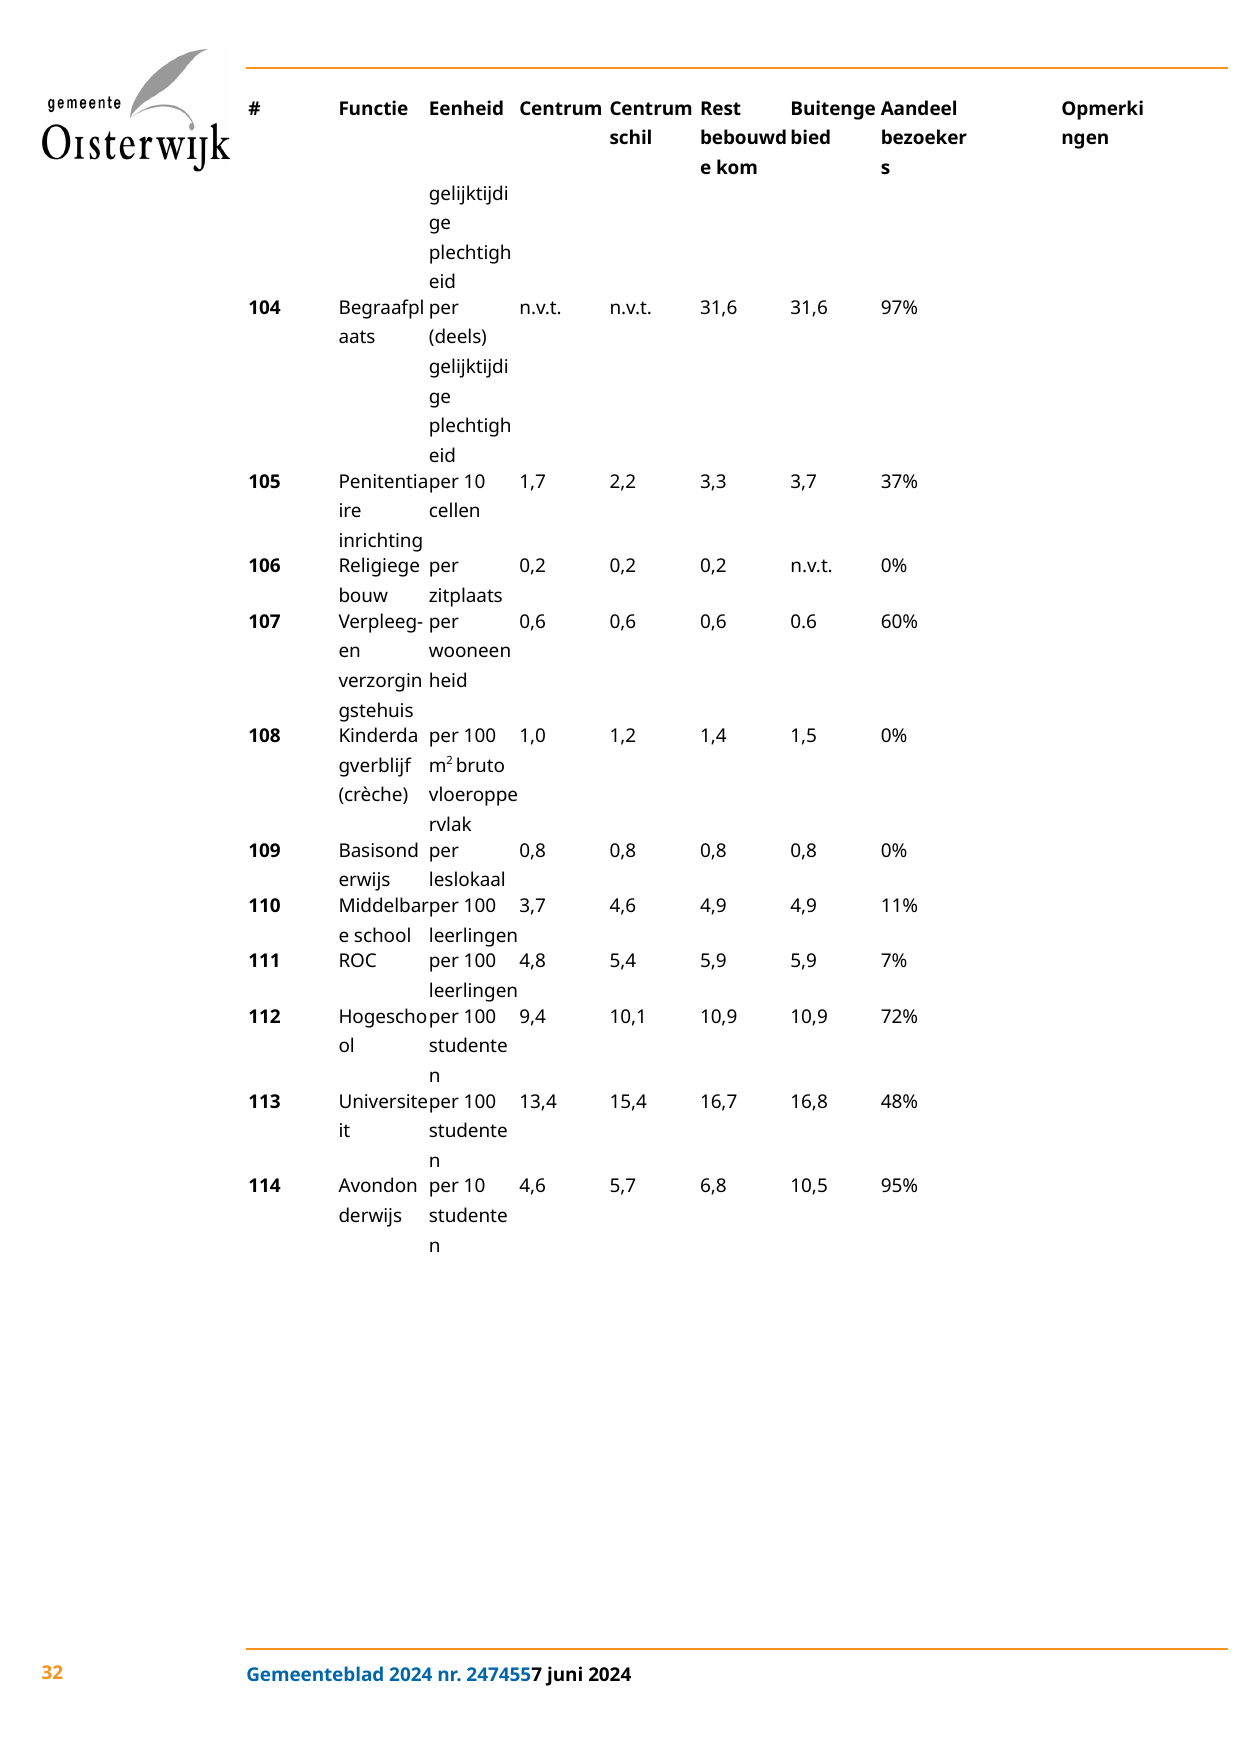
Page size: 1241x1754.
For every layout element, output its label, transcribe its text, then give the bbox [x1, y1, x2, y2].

table_cell 48% [881, 1088, 971, 1173]
table_cell 4,8 [519, 948, 609, 1003]
table_cell [700, 180, 790, 294]
table_header Rest bebouwde kom [700, 95, 790, 180]
table_cell per 100 leerlingen [429, 948, 519, 1003]
table_cell 0% [881, 837, 971, 892]
table_cell 31,6 [700, 294, 790, 468]
table_header Opmerkingen [1061, 95, 1152, 180]
table_cell 0% [881, 723, 971, 837]
table_cell 112 [248, 1003, 338, 1088]
table_cell 11% [881, 892, 971, 948]
table_cell Avondonderwijs [338, 1173, 429, 1258]
table_cell 5,9 [700, 948, 790, 1003]
table_cell 113 [248, 1088, 338, 1173]
table_cell 3,7 [790, 468, 881, 553]
table_cell 4,6 [609, 892, 700, 948]
table_cell [1061, 837, 1152, 892]
table_cell per 10 cellen [429, 468, 519, 553]
table_cell 3,7 [519, 892, 609, 948]
table_cell 0,8 [700, 837, 790, 892]
table_header Aandeel bezoekers [881, 95, 971, 180]
table_cell 0% [881, 553, 971, 608]
table_cell [971, 892, 1061, 948]
table_header [971, 95, 1061, 180]
table_cell 6,8 [700, 1173, 790, 1258]
table_cell 0,6 [609, 608, 700, 722]
table_cell Verpleeg- en verzorgingstehuis [338, 608, 429, 722]
table_header Eenheid [429, 95, 519, 180]
table_cell 72% [881, 1003, 971, 1088]
table_cell 0,6 [700, 608, 790, 722]
table_cell 0,2 [519, 553, 609, 608]
table_header # [248, 95, 338, 180]
table_cell [971, 723, 1061, 837]
table_cell Universiteit [338, 1088, 429, 1173]
table_cell 114 [248, 1173, 338, 1258]
table_cell gelijktijdige plechtigheid [429, 180, 519, 294]
table_cell 60% [881, 608, 971, 722]
table_cell Hogeschool [338, 1003, 429, 1088]
table_cell 15,4 [609, 1088, 700, 1173]
table_cell 0,2 [609, 553, 700, 608]
table_cell 106 [248, 553, 338, 608]
table_cell 10,1 [609, 1003, 700, 1088]
table_cell [971, 608, 1061, 722]
table_cell 108 [248, 723, 338, 837]
table_cell per wooneenheid [429, 608, 519, 722]
table_cell 4,6 [519, 1173, 609, 1258]
table_cell [881, 180, 971, 294]
table_header Centrum [519, 95, 609, 180]
table_cell [971, 837, 1061, 892]
table_cell Penitentiaire inrichting [338, 468, 429, 553]
table_cell ROC [338, 948, 429, 1003]
table_cell 110 [248, 892, 338, 948]
table_cell [1061, 553, 1152, 608]
table_cell per (deels) gelijktijdige plechtigheid [429, 294, 519, 468]
table_cell 1,0 [519, 723, 609, 837]
table_cell n.v.t. [519, 294, 609, 468]
table_cell 4,9 [790, 892, 881, 948]
table_cell per 100 m2 bruto vloeroppervlak [429, 723, 519, 837]
table_cell Begraafplaats [338, 294, 429, 468]
table_cell 0,8 [519, 837, 609, 892]
table_cell [971, 948, 1061, 1003]
table_cell 37% [881, 468, 971, 553]
table_cell [1061, 608, 1152, 722]
table_cell 13,4 [519, 1088, 609, 1173]
table_cell 97% [881, 294, 971, 468]
table_cell 5,4 [609, 948, 700, 1003]
table_cell [971, 1088, 1061, 1173]
table_cell [1061, 1088, 1152, 1173]
table_cell 10,5 [790, 1173, 881, 1258]
table_cell 105 [248, 468, 338, 553]
table_cell 1,5 [790, 723, 881, 837]
table_cell [790, 180, 881, 294]
table_cell 16,8 [790, 1088, 881, 1173]
table_cell Religiegebouw [338, 553, 429, 608]
table_cell [1061, 294, 1152, 468]
table_cell 10,9 [700, 1003, 790, 1088]
table_cell 5,9 [790, 948, 881, 1003]
table_cell per 100 studenten [429, 1088, 519, 1173]
table_cell Middelbare school [338, 892, 429, 948]
picture [41, 47, 231, 172]
table_cell [248, 180, 338, 294]
table_cell 7% [881, 948, 971, 1003]
table_cell Basisonderwijs [338, 837, 429, 892]
table_cell [338, 180, 429, 294]
table_header Buitengebied [790, 95, 881, 180]
table_cell per 100 leerlingen [429, 892, 519, 948]
table_cell 0,2 [700, 553, 790, 608]
table_cell 0,8 [790, 837, 881, 892]
table_cell per 100 studenten [429, 1003, 519, 1088]
table_cell 2,2 [609, 468, 700, 553]
table_cell 0,8 [609, 837, 700, 892]
table_cell 111 [248, 948, 338, 1003]
table_cell 1,4 [700, 723, 790, 837]
table_cell 10,9 [790, 1003, 881, 1088]
table_cell 0.6 [790, 608, 881, 722]
table_cell [1061, 892, 1152, 948]
table_cell 104 [248, 294, 338, 468]
table_cell per 10 studenten [429, 1173, 519, 1258]
table_cell [609, 180, 700, 294]
table_cell [971, 1173, 1061, 1258]
table_cell [1061, 180, 1152, 294]
table_cell 1,2 [609, 723, 700, 837]
table_header Centrum schil [609, 95, 700, 180]
table_cell Kinderdagverblijf (crèche) [338, 723, 429, 837]
table_cell 9,4 [519, 1003, 609, 1088]
table_cell 3,3 [700, 468, 790, 553]
table_cell [1061, 1003, 1152, 1088]
table_cell per leslokaal [429, 837, 519, 892]
table_cell [1061, 468, 1152, 553]
table_cell 16,7 [700, 1088, 790, 1173]
table_cell [1061, 948, 1152, 1003]
table_cell 1,7 [519, 468, 609, 553]
table_cell 5,7 [609, 1173, 700, 1258]
table_header Functie [338, 95, 429, 180]
table_cell [1061, 723, 1152, 837]
table_cell per zitplaats [429, 553, 519, 608]
table_cell [971, 294, 1061, 468]
table_cell 0,6 [519, 608, 609, 722]
table_cell [519, 180, 609, 294]
table_cell n.v.t. [609, 294, 700, 468]
table_cell [971, 553, 1061, 608]
table_cell [971, 468, 1061, 553]
table_cell n.v.t. [790, 553, 881, 608]
table_cell 31,6 [790, 294, 881, 468]
table_cell 4,9 [700, 892, 790, 948]
table_cell [1061, 1173, 1152, 1258]
table_cell 107 [248, 608, 338, 722]
table_cell [971, 1003, 1061, 1088]
table_cell [971, 180, 1061, 294]
table_cell 109 [248, 837, 338, 892]
table_cell 95% [881, 1173, 971, 1258]
